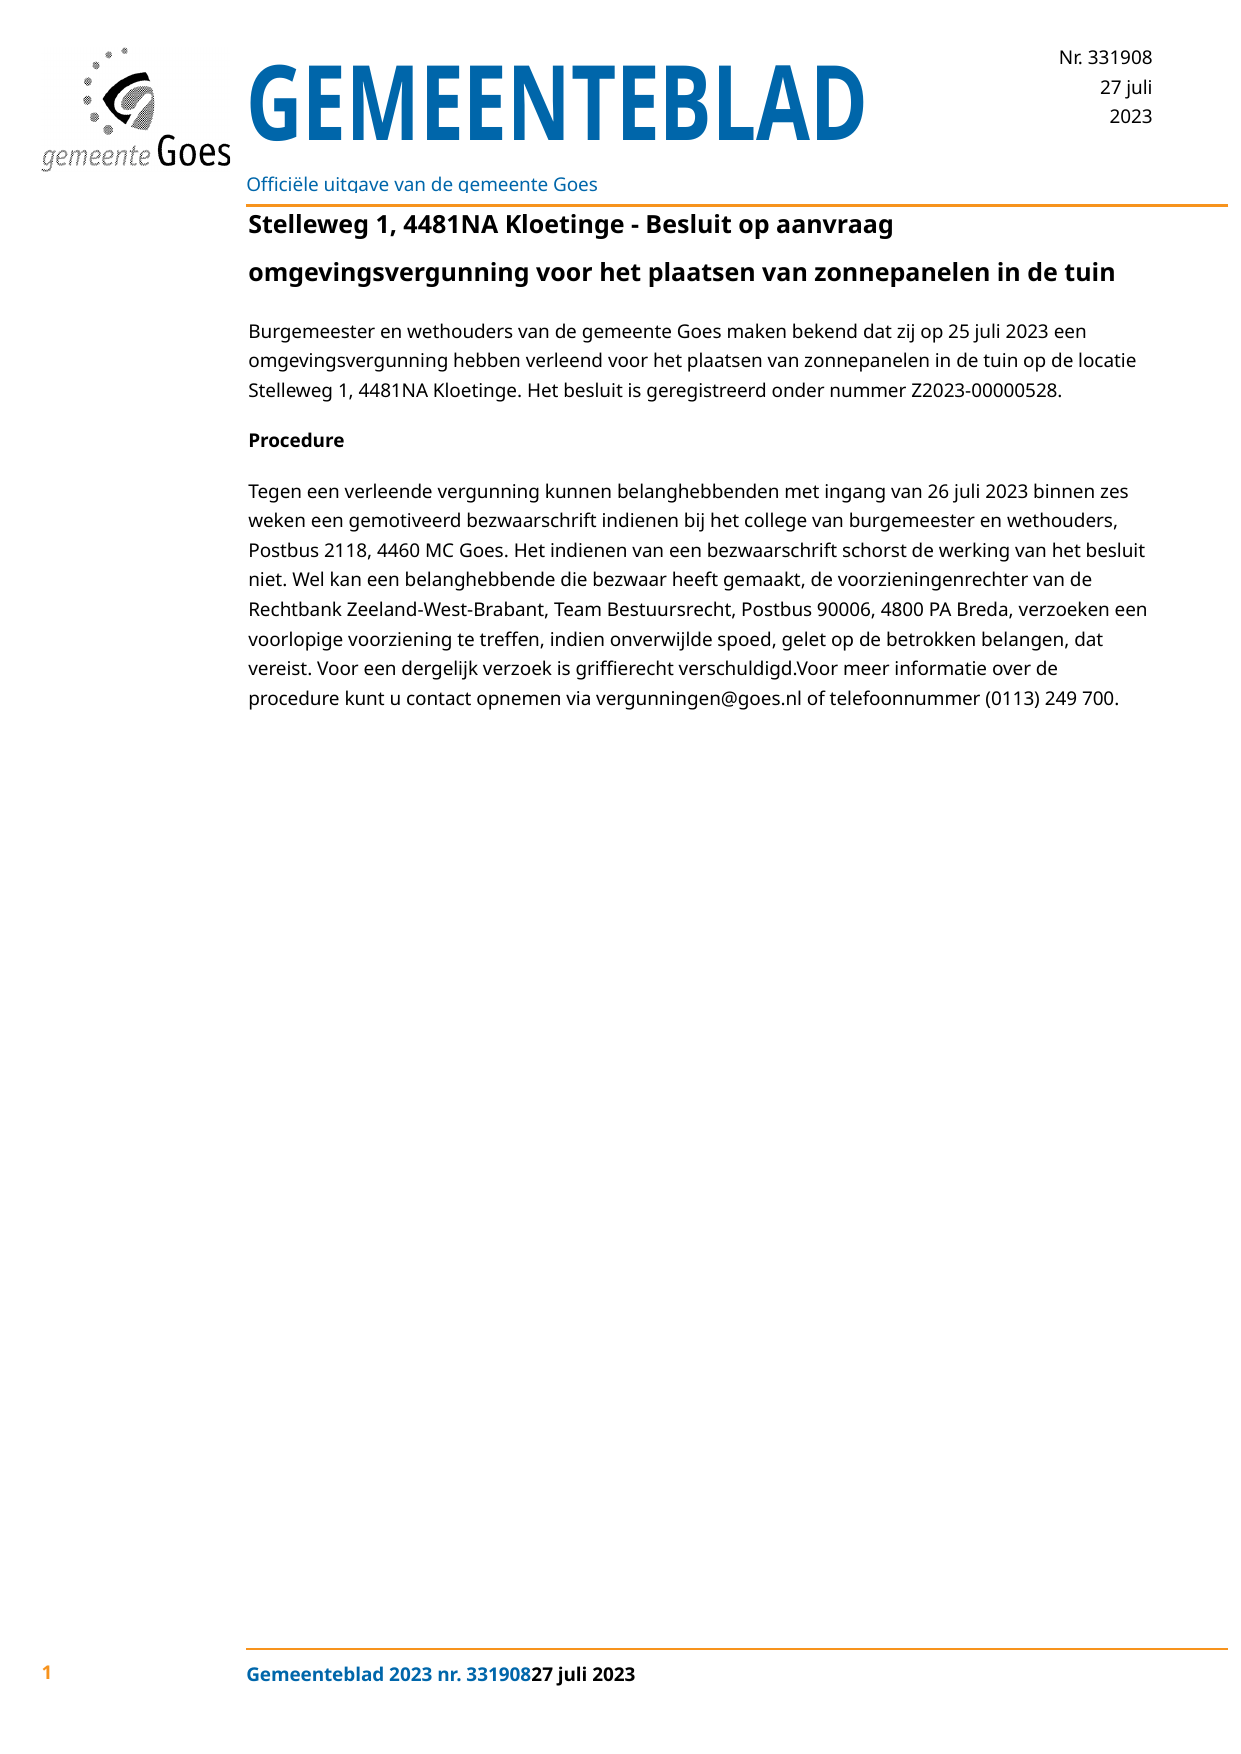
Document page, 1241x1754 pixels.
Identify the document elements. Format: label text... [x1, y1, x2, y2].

text Burgemeester en wethouders van de gemeente Goes maken bekend dat zij op 25 juli 2023 een omgevingsvergunning hebben verleend voor het plaatsen van zonnepanelen in de tuin op de locatie Stelleweg 1, 4481NA Kloetinge. Het besluit is geregistreerd onder nummer Z2023-00000528. [248, 318, 1152, 403]
text Stelleweg 1, 4481NA Kloetinge - Besluit op aanvraag omgevingsvergunning voor het plaatsen van zonnepanelen in de tuin [248, 207, 1152, 288]
text Tegen een verleende vergunning kunnen belanghebbenden met ingang van 26 juli 2023 binnen zes weken een gemotiveerd bezwaarschrift indienen bij het college van burgemeester en wethouders, Postbus 2118, 4460 MC Goes. Het indienen van een bezwaarschrift schorst de werking van het besluit niet. Wel kan een belanghebbende die bezwaar heeft gemaakt, de voorzieningenrechter van de Rechtbank Zeeland-West-Brabant, Team Bestuursrecht, Postbus 90006, 4800 PA Breda, verzoeken een voorlopige voorziening te treffen, indien onverwijlde spoed, gelet op de betrokken belangen, dat vereist. Voor een dergelijk verzoek is griffierecht verschuldigd.Voor meer informatie over de procedure kunt u contact opnemen via vergunningen@goes.nl of telefoonnummer (0113) 249 700. [248, 478, 1152, 711]
picture [41, 47, 231, 172]
text Procedure [248, 427, 1152, 453]
